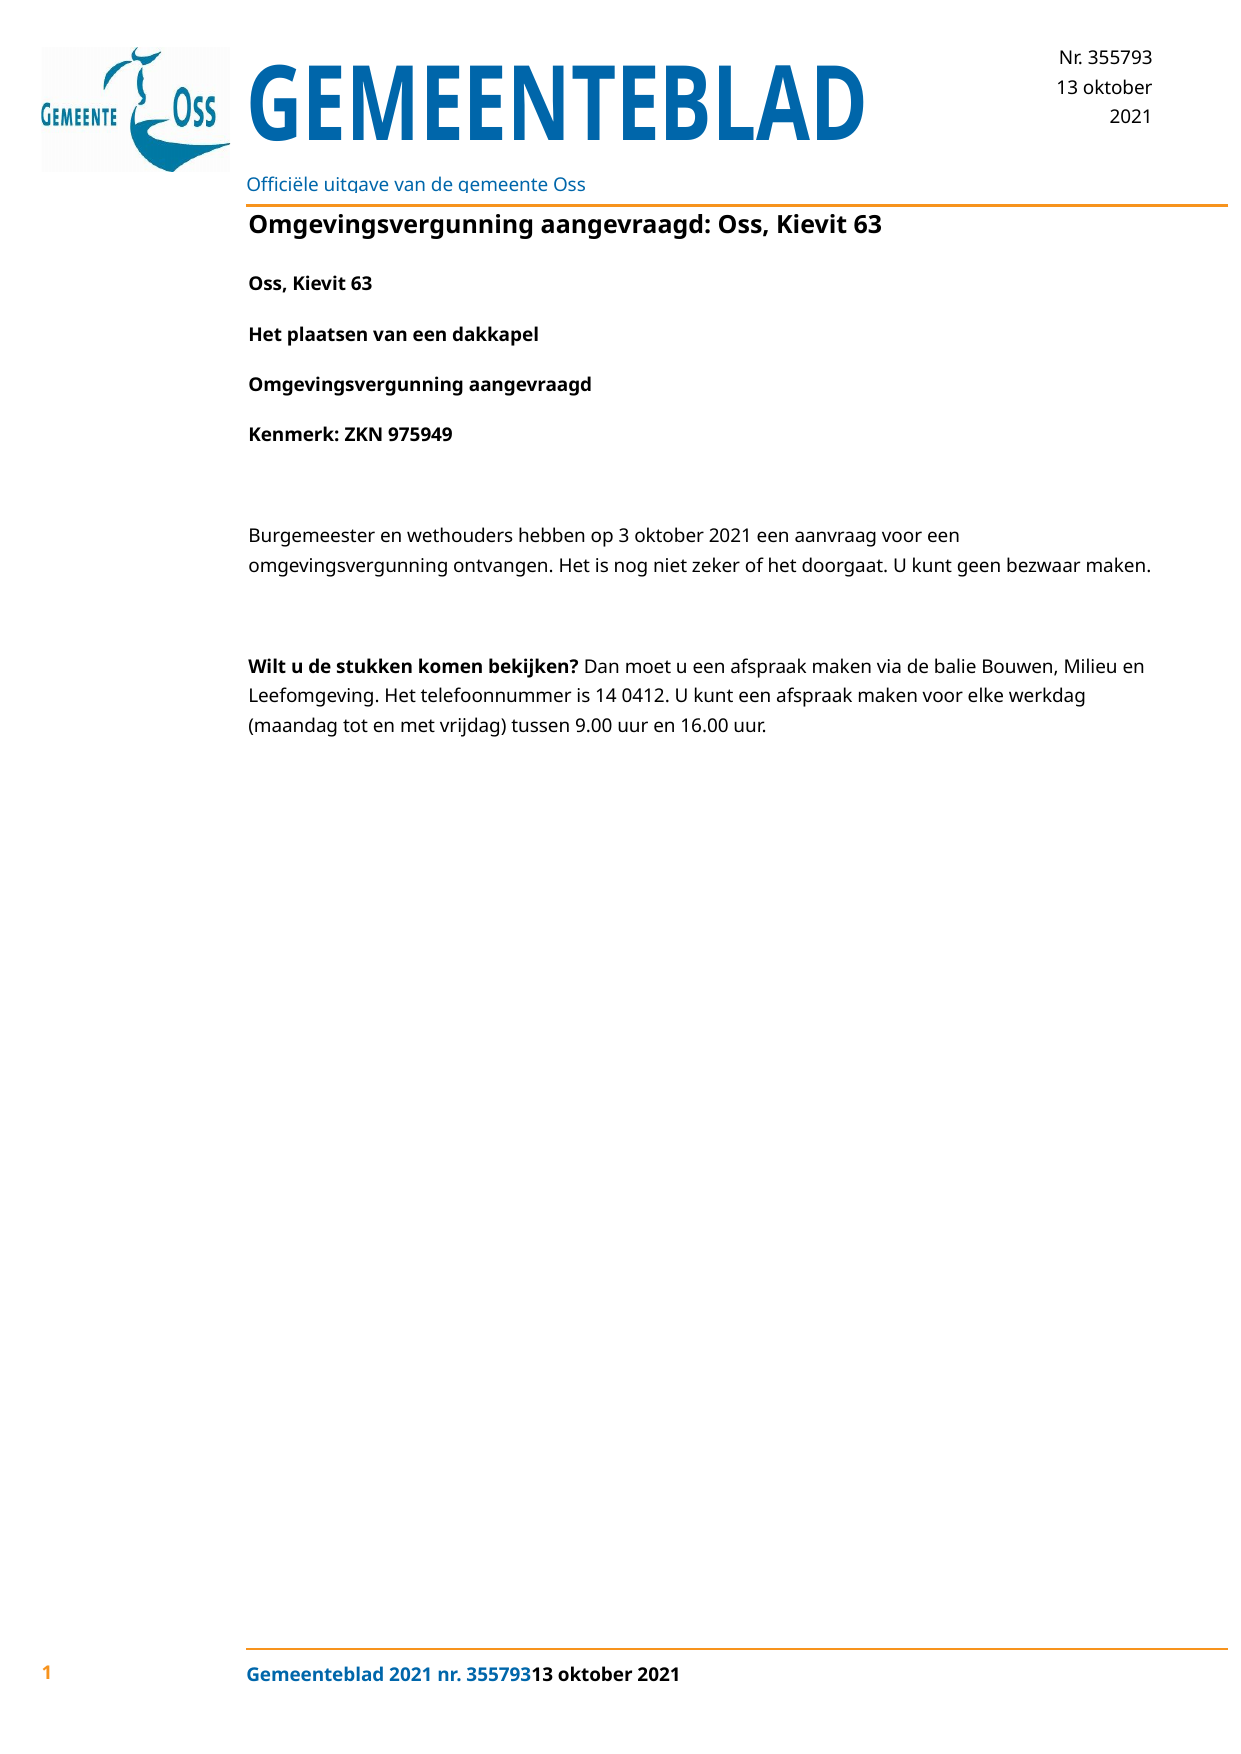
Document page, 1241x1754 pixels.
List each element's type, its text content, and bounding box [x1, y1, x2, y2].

text Oss, Kievit 63 [248, 270, 1152, 296]
text Burgemeester en wethouders hebben op 3 oktober 2021 een aanvraag voor een omgevingsvergunning ontvangen. Het is nog niet zeker of het doorgaat. U kunt geen bezwaar maken. [248, 522, 1152, 578]
text Omgevingsvergunning aangevraagd: Oss, Kievit 63 [248, 207, 1152, 241]
text Het plaatsen van een dakkapel [248, 321, 1152, 346]
text Wilt u de stukken komen bekijken? Dan moet u een afspraak maken via de balie Bouwen, Milieu en Leefomgeving. Het telefoonnummer is 14 0412. U kunt een afspraak maken voor elke werkdag (maandag tot en met vrijdag) tussen 9.00 uur en 16.00 uur. [248, 653, 1152, 738]
text Kenmerk: ZKN 975949 [248, 422, 1152, 447]
picture [41, 47, 231, 172]
text Omgevingsvergunning aangevraagd [248, 371, 1152, 397]
